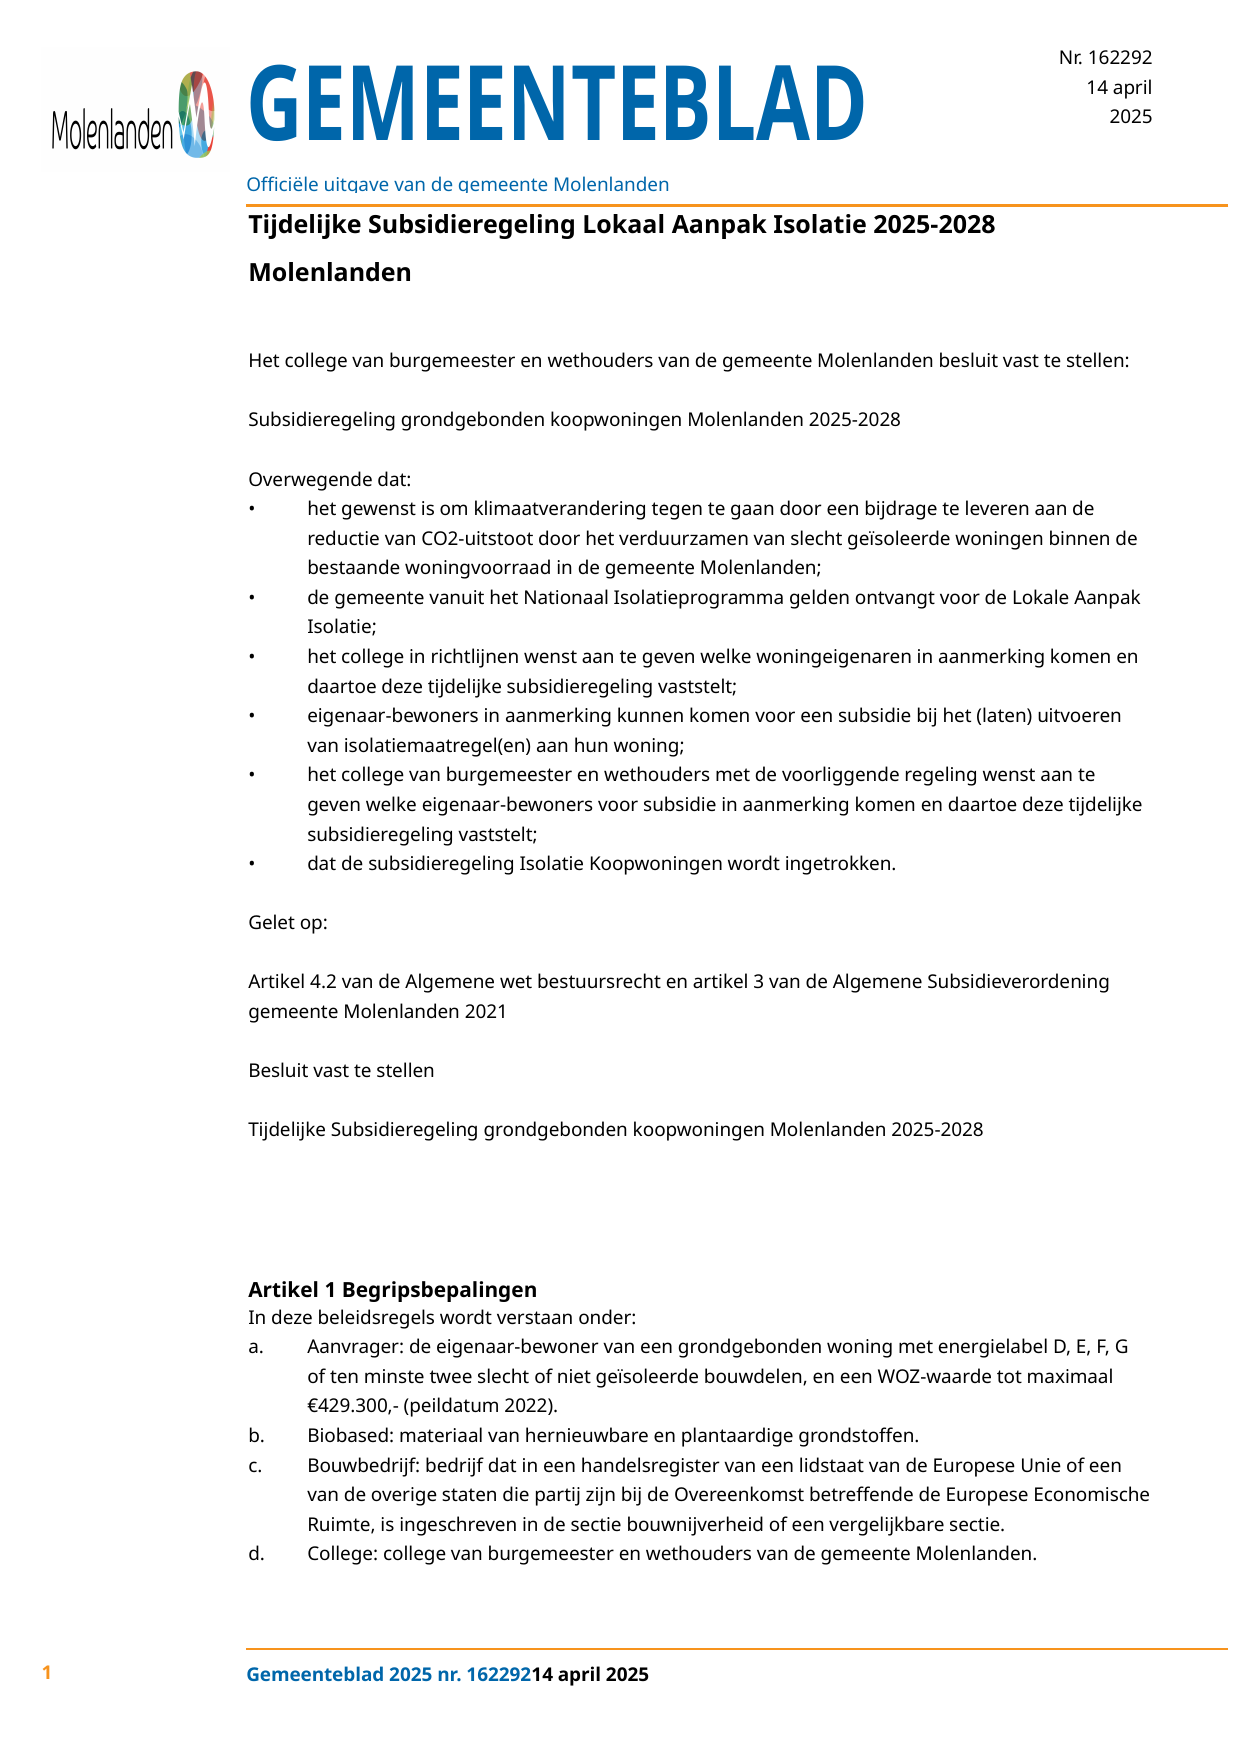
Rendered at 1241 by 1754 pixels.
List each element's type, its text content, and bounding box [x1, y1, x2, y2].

list Biobased: materiaal van hernieuwbare en plantaardige grondstoffen. [248, 1422, 1152, 1448]
text Artikel 4.2 van de Algemene wet bestuursrecht en artikel 3 van de Algemene Subsidieverordening gemeente Molenlanden 2021 [248, 969, 1152, 1024]
text Tijdelijke Subsidieregeling grondgebonden koopwoningen Molenlanden 2025-2028 [248, 1117, 1152, 1142]
list Bouwbedrijf: bedrijf dat in een handelsregister van een lidstaat van de Europese Unie of een van de overige staten die partij zijn bij de Overeenkomst betreffende de Europese Economische Ruimte, is ingeschreven in de sectie bouwnijverheid of een vergelijkbare sectie. [248, 1452, 1152, 1537]
list Aanvrager: de eigenaar-bewoner van een grondgebonden woning met energielabel D, E, F, G of ten minste twee slecht of niet geïsoleerde bouwdelen, en een WOZ-waarde tot maximaal €429.300,- (peildatum 2022). [248, 1333, 1152, 1418]
list College: college van burgemeester en wethouders van de gemeente Molenlanden. [248, 1541, 1152, 1566]
text Tijdelijke Subsidieregeling Lokaal Aanpak Isolatie 2025-2028 Molenlanden [248, 207, 1152, 288]
list het gewenst is om klimaatverandering tegen te gaan door een bijdrage te leveren aan de reductie van CO2-uitstoot door het verduurzamen van slecht geïsoleerde woningen binnen de bestaande woningvoorraad in de gemeente Molenlanden; [248, 495, 1152, 580]
list de gemeente vanuit het Nationaal Isolatieprogramma gelden ontvangt voor de Lokale Aanpak Isolatie; [248, 584, 1152, 639]
list dat de subsidieregeling Isolatie Koopwoningen wordt ingetrokken. [248, 850, 1152, 876]
text Subsidieregeling grondgebonden koopwoningen Molenlanden 2025-2028 [248, 407, 1152, 432]
text In deze beleidsregels wordt verstaan onder: [248, 1304, 1152, 1330]
text Besluit vast te stellen [248, 1057, 1152, 1083]
text Artikel 1 Begripsbepalingen [248, 1276, 1152, 1304]
list eigenaar-bewoners in aanmerking kunnen komen voor een subsidie bij het (laten) uitvoeren van isolatiemaatregel(en) aan hun woning; [248, 702, 1152, 758]
text Het college van burgemeester en wethouders van de gemeente Molenlanden besluit vast te stellen: [248, 347, 1152, 373]
list het college van burgemeester en wethouders met de voorliggende regeling wenst aan te geven welke eigenaar-bewoners voor subsidie in aanmerking komen en daartoe deze tijdelijke subsidieregeling vaststelt; [248, 762, 1152, 847]
text Gelet op: [248, 909, 1152, 935]
text Overwegende dat: [248, 466, 1152, 492]
list het college in richtlijnen wenst aan te geven welke woningeigenaren in aanmerking komen en daartoe deze tijdelijke subsidieregeling vaststelt; [248, 643, 1152, 699]
picture [41, 47, 231, 172]
